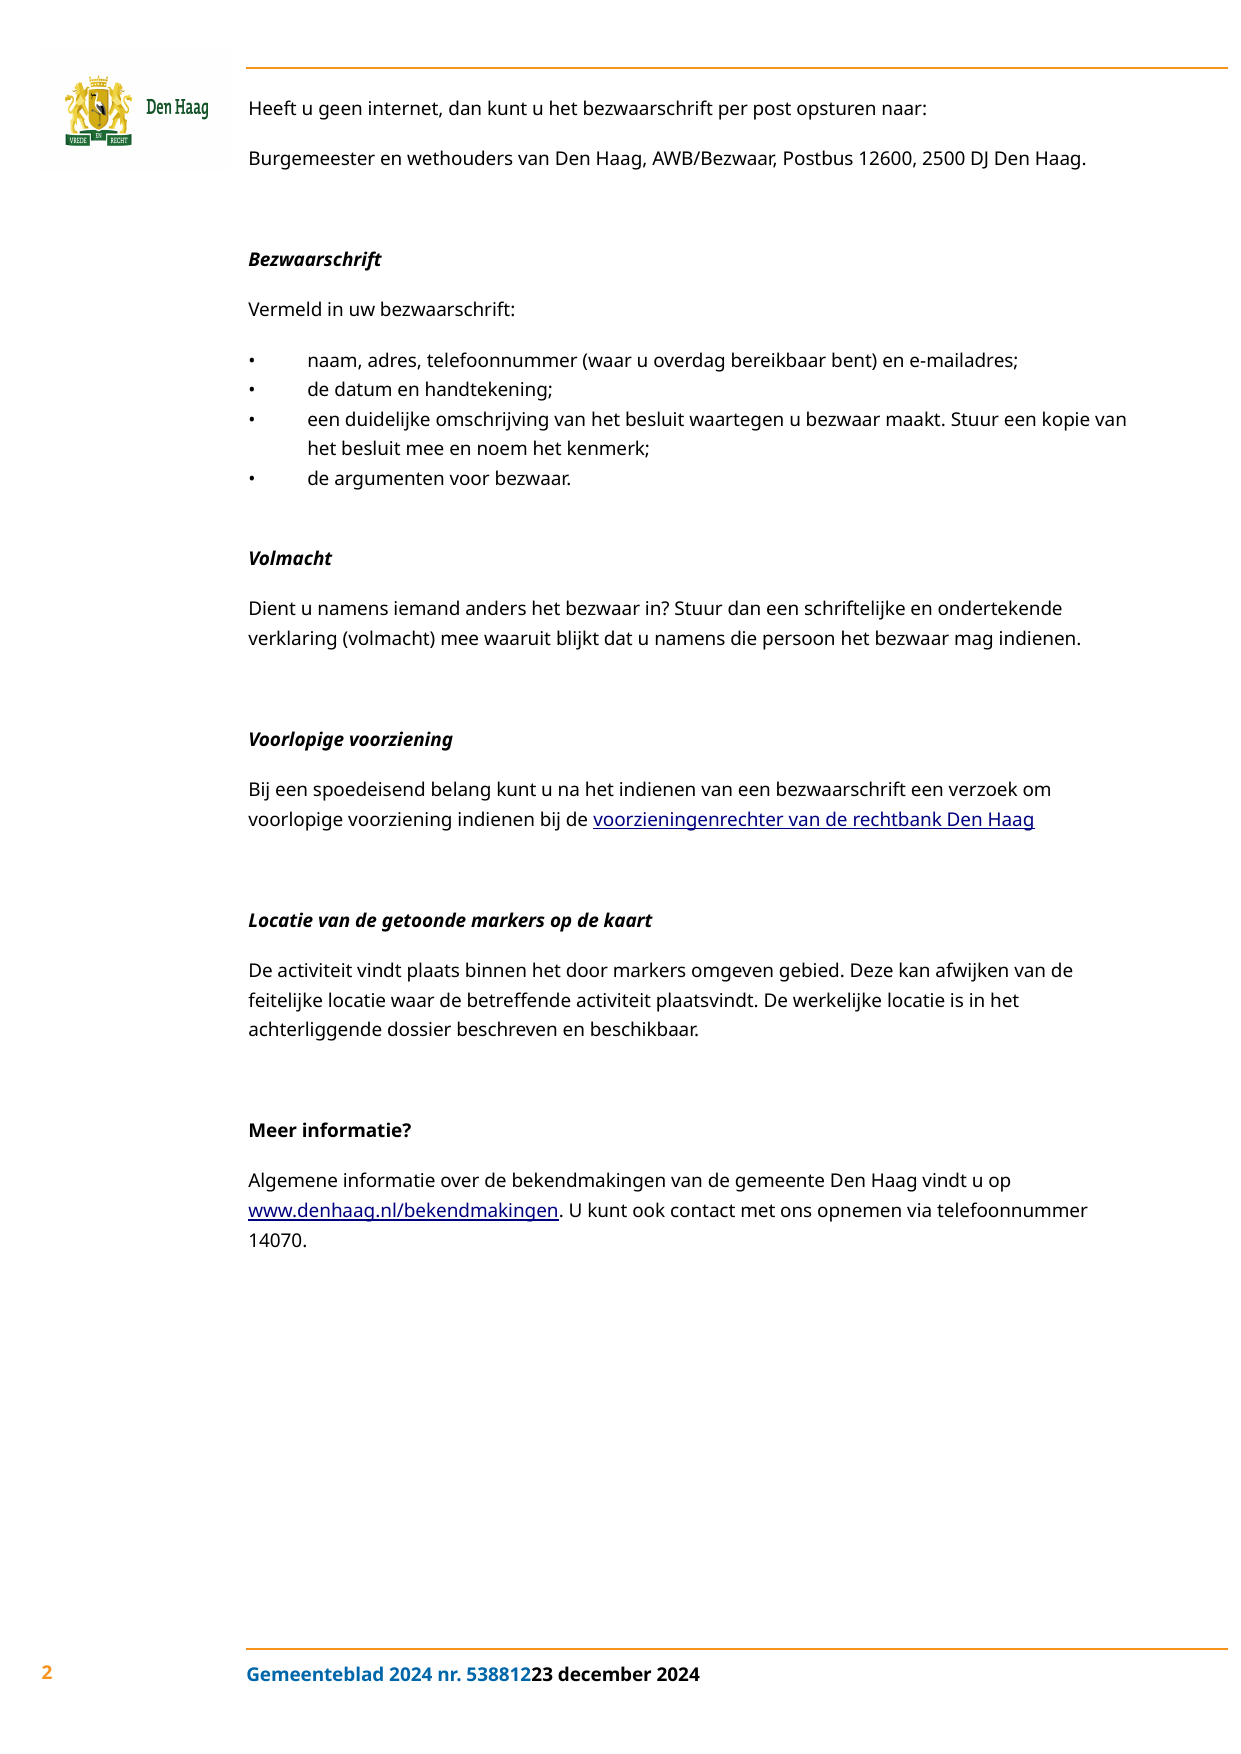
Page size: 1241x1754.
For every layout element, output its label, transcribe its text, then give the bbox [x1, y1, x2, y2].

picture [41, 47, 231, 172]
text Algemene informatie over de bekendmakingen van de gemeente Den Haag vindt u op www.denhaag.nl/bekendmakingen. U kunt ook contact met ons opnemen via telefoonnummer 14070. [248, 1168, 1152, 1253]
text Burgemeester en wethouders van Den Haag, AWB/Bezwaar, Postbus 12600, 2500 DJ Den Haag. [248, 145, 1152, 171]
text Meer informatie? [248, 1117, 1152, 1143]
text De activiteit vindt plaats binnen het door markers omgeven gebied. Deze kan afwijken van de feitelijke locatie waar de betreffende activiteit plaatsvindt. De werkelijke locatie is in het achterliggende dossier beschreven en beschikbaar. [248, 957, 1152, 1042]
text Heeft u geen internet, dan kunt u het bezwaarschrift per post opsturen naar: [248, 95, 1152, 121]
list de argumenten voor bezwaar. [248, 465, 1152, 491]
text Volmacht [248, 545, 1152, 571]
list de datum en handtekening; [248, 376, 1152, 402]
list een duidelijke omschrijving van het besluit waartegen u bezwaar maakt. Stuur een kopie van het besluit mee en noem het kenmerk; [248, 406, 1152, 461]
text Vermeld in uw bezwaarschrift: [248, 296, 1152, 322]
text Bij een spoedeisend belang kunt u na het indienen van een bezwaarschrift een verzoek om voorlopige voorziening indienen bij de voorzieningenrechter van de rechtbank Den Haag [248, 776, 1152, 832]
text Bezwaarschrift [248, 246, 1152, 272]
text Voorlopige voorziening [248, 726, 1152, 752]
list naam, adres, telefoonnummer (waar u overdag bereikbaar bent) en e-mailadres; [248, 347, 1152, 373]
text Locatie van de getoonde markers op de kaart [248, 907, 1152, 933]
text Dient u namens iemand anders het bezwaar in? Stuur dan een schriftelijke en ondertekende verklaring (volmacht) mee waaruit blijkt dat u namens die persoon het bezwaar mag indienen. [248, 596, 1152, 651]
